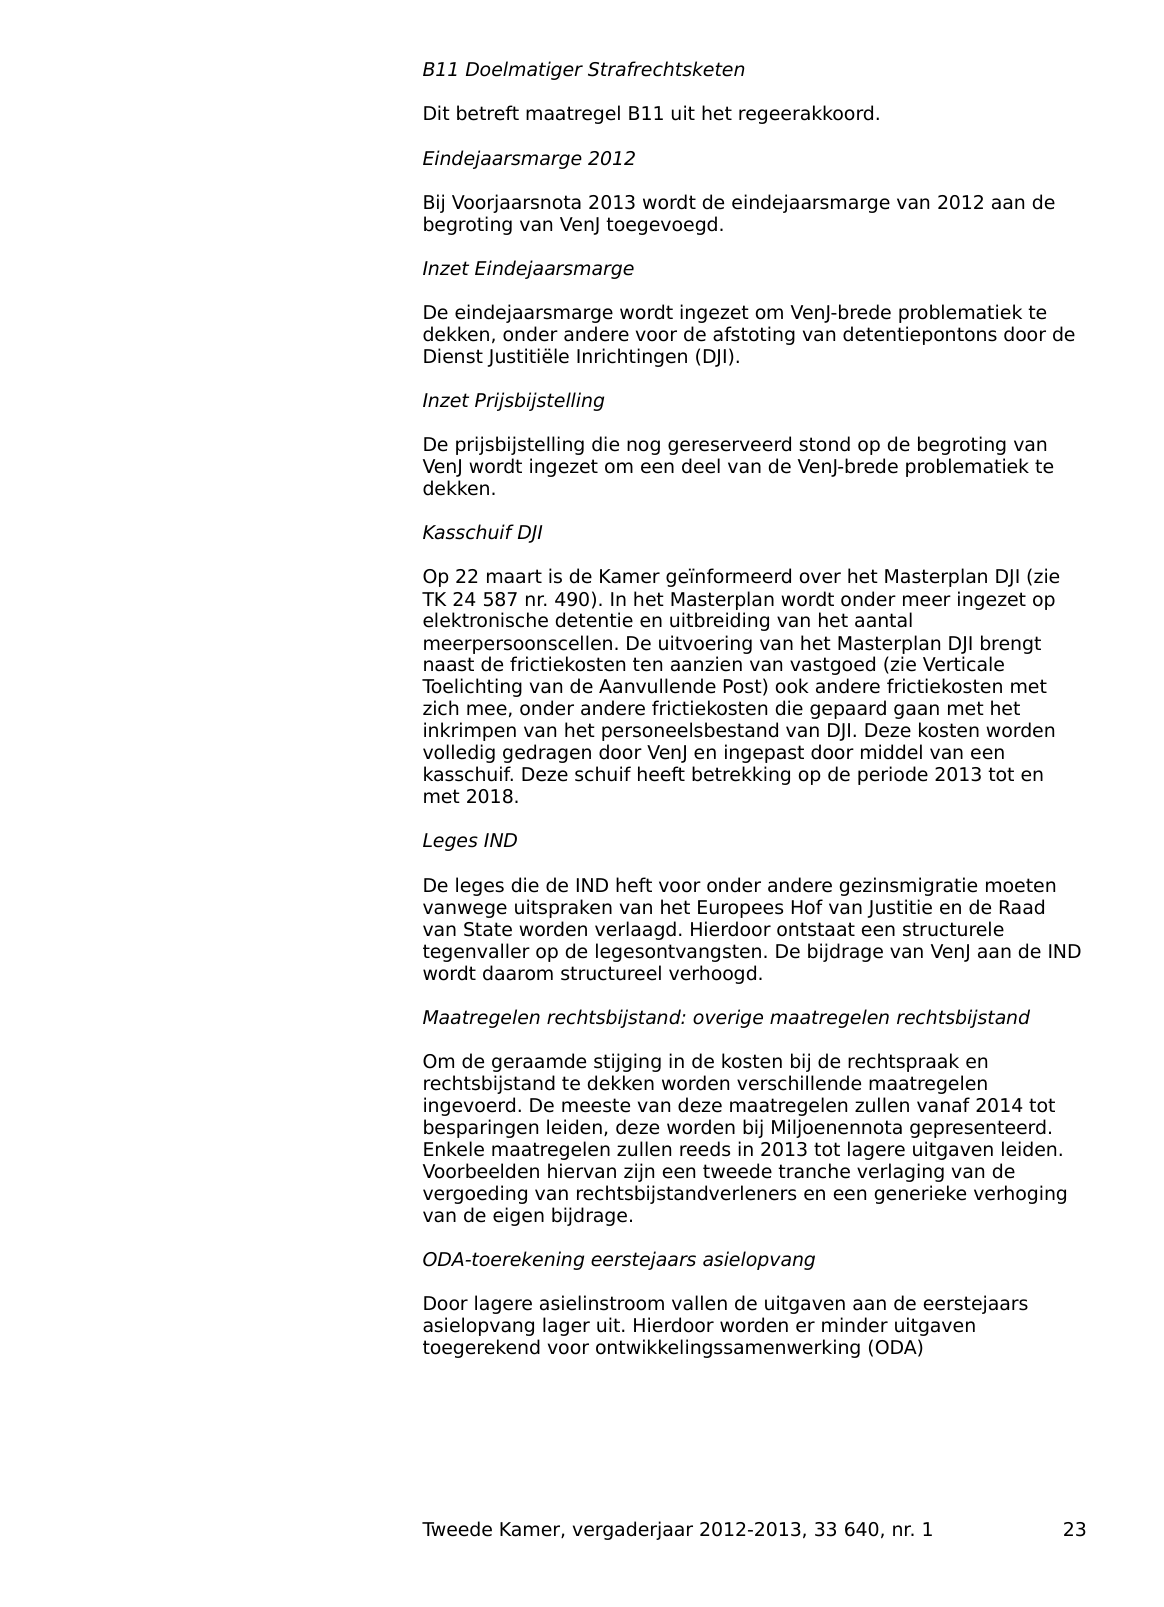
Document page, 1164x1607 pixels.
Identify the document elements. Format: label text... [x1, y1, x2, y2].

text Door lagere asielinstroom vallen de uitgaven aan de eerstejaars asielopvang lager uit. Hierdoor worden er minder uitgaven toegerekend voor ontwikkelingssamenwerking (ODA) [422, 1293, 1087, 1359]
subtitle Maatregelen rechtsbijstand: overige maatregelen rechtsbijstand [422, 1007, 1087, 1029]
subtitle Inzet Eindejaarsmarge [422, 258, 1087, 280]
text Dit betreft maatregel B11 uit het regeerakkoord. [422, 103, 1087, 125]
subtitle B11 Doelmatiger Strafrechtsketen [422, 59, 1087, 81]
subtitle Eindejaarsmarge 2012 [422, 147, 1087, 169]
text De prijsbijstelling die nog gereserveerd stond op de begroting van VenJ wordt ingezet om een deel van de VenJ-brede problematiek te dekken. [422, 434, 1087, 500]
text De eindejaarsmarge wordt ingezet om VenJ-brede problematiek te dekken, onder andere voor de afstoting van detentiepontons door de Dienst Justitiële Inrichtingen (DJI). [422, 302, 1087, 368]
text Op 22 maart is de Kamer geïnformeerd over het Masterplan DJI (zie TK 24 587 nr. 490). In het Masterplan wordt onder meer ingezet op elektronische detentie en uitbreiding van het aantal meerpersoonscellen. De uitvoering van het Masterplan DJI brengt naast de frictiekosten ten aanzien van vastgoed (zie Verticale Toelichting van de Aanvullende Post) ook andere frictiekosten met zich mee, onder andere frictiekosten die gepaard gaan met het inkrimpen van het personeelsbestand van DJI. Deze kosten worden volledig gedragen door VenJ en ingepast door middel van een kasschuif. Deze schuif heeft betrekking op de periode 2013 tot en met 2018. [422, 566, 1087, 808]
text De leges die de IND heft voor onder andere gezinsmigratie moeten vanwege uitspraken van het Europees Hof van Justitie en de Raad van State worden verlaagd. Hierdoor ontstaat een structurele tegenvaller op de legesontvangsten. De bijdrage van VenJ aan de IND wordt daarom structureel verhoogd. [422, 874, 1087, 984]
subtitle Kasschuif DJI [422, 522, 1087, 544]
subtitle ODA-toerekening eerstejaars asielopvang [422, 1249, 1087, 1271]
text Om de geraamde stijging in de kosten bij de rechtspraak en rechtsbijstand te dekken worden verschillende maatregelen ingevoerd. De meeste van deze maatregelen zullen vanaf 2014 tot besparingen leiden, deze worden bij Miljoenennota gepresenteerd. Enkele maatregelen zullen reeds in 2013 tot lagere uitgaven leiden. Voorbeelden hiervan zijn een tweede tranche verlaging van de vergoeding van rechtsbijstandverleners en een generieke verhoging van de eigen bijdrage. [422, 1051, 1087, 1227]
text Bij Voorjaarsnota 2013 wordt de eindejaarsmarge van 2012 aan de begroting van VenJ toegevoegd. [422, 192, 1087, 236]
subtitle Inzet Prijsbijstelling [422, 390, 1087, 412]
subtitle Leges IND [422, 830, 1087, 852]
